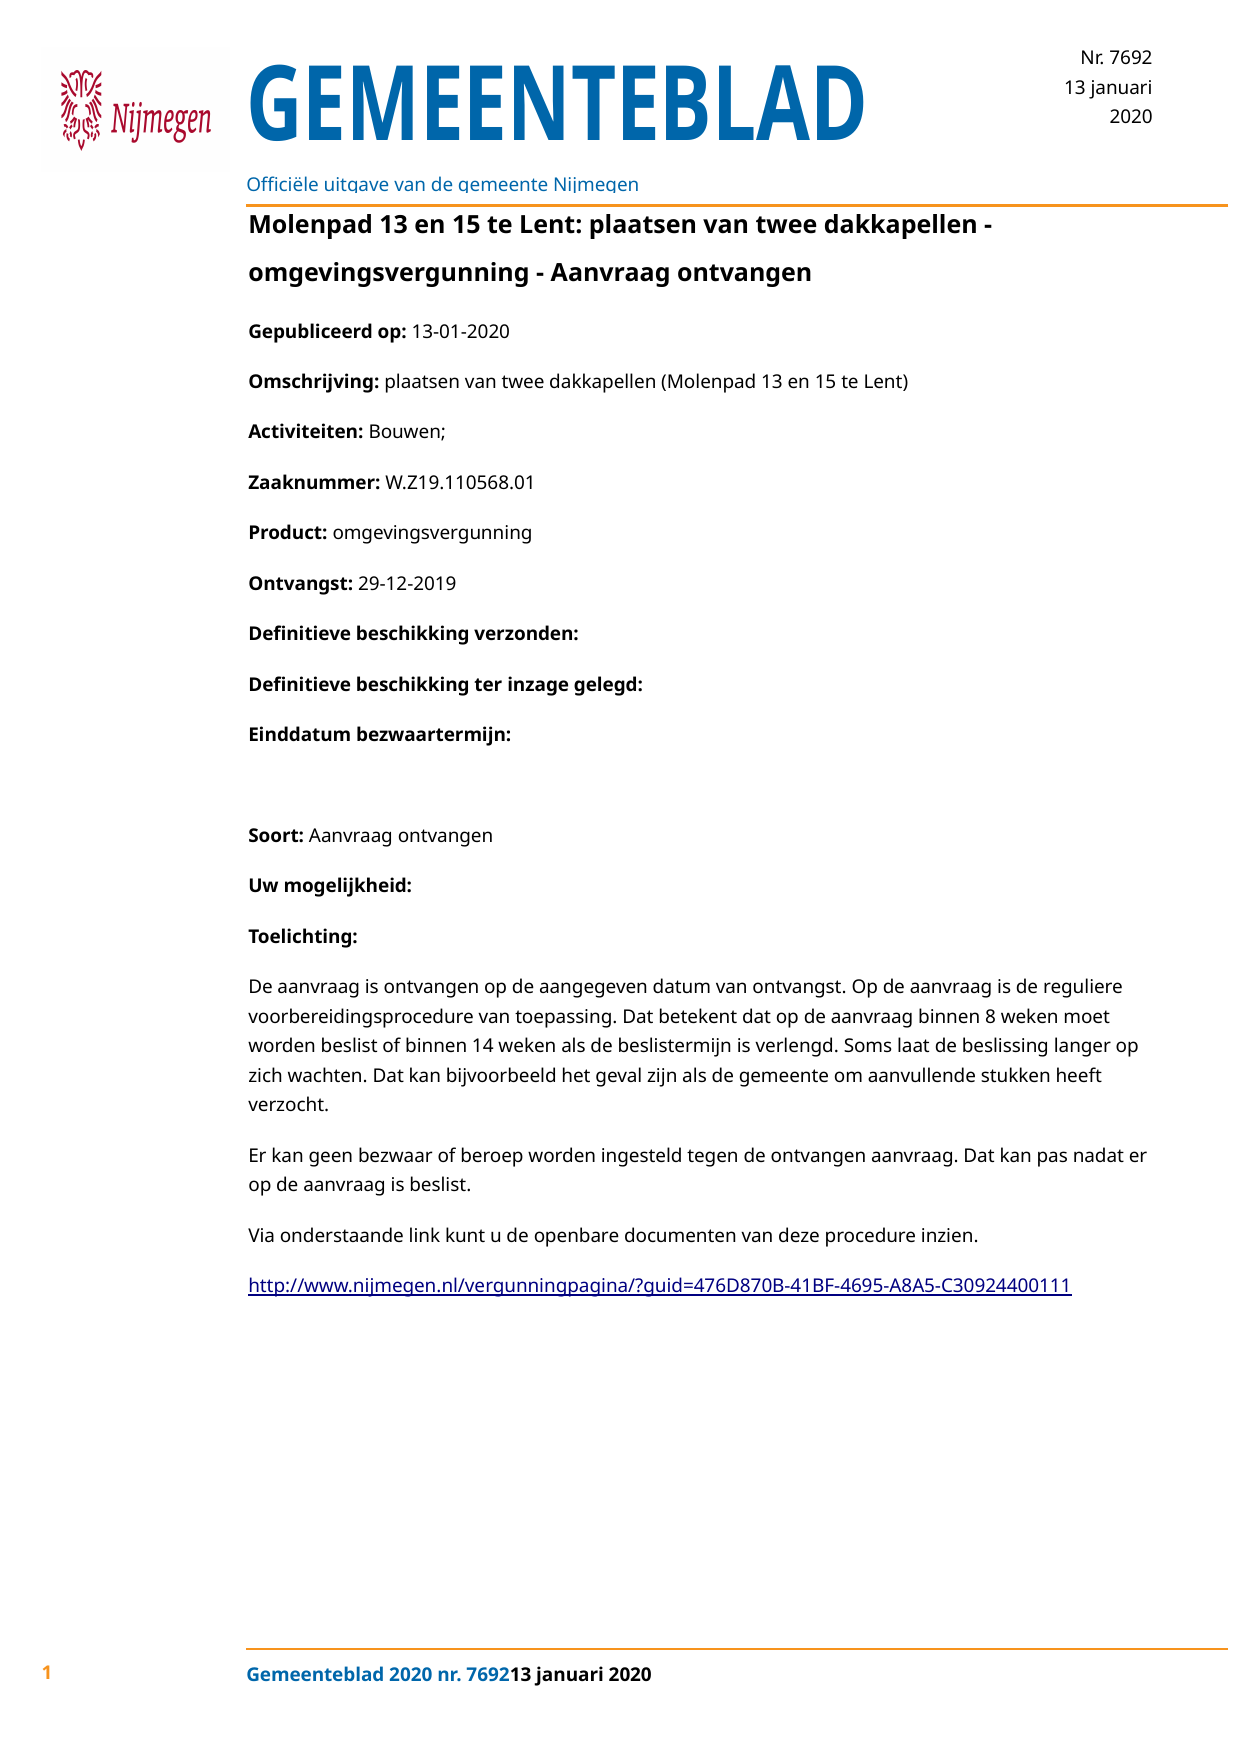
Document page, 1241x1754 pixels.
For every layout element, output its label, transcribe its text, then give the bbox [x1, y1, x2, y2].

text Via onderstaande link kunt u de openbare documenten van deze procedure inzien. [248, 1222, 1152, 1248]
text De aanvraag is ontvangen op de aangegeven datum van ontvangst. Op de aanvraag is de reguliere voorbereidingsprocedure van toepassing. Dat betekent dat op de aanvraag binnen 8 weken moet worden beslist of binnen 14 weken als de beslistermijn is verlengd. Soms laat de beslissing langer op zich wachten. Dat kan bijvoorbeeld het geval zijn als de gemeente om aanvullende stukken heeft verzocht. [248, 973, 1152, 1117]
picture [41, 47, 231, 172]
text Definitieve beschikking verzonden: [248, 620, 1152, 646]
text Einddatum bezwaartermijn: [248, 721, 1152, 747]
text Zaaknummer: W.Z19.110568.01 [248, 469, 1152, 495]
text Gepubliceerd op: 13-01-2020 [248, 318, 1152, 344]
text http://www.nijmegen.nl/vergunningpagina/?guid=476D870B-41BF-4695-A8A5-C30924400111 [248, 1272, 1152, 1298]
text Product: omgevingsvergunning [248, 519, 1152, 545]
text Molenpad 13 en 15 te Lent: plaatsen van twee dakkapellen - omgevingsvergunning - Aanvraag ontvangen [248, 207, 1152, 288]
text Omschrijving: plaatsen van twee dakkapellen (Molenpad 13 en 15 te Lent) [248, 368, 1152, 394]
text Definitieve beschikking ter inzage gelegd: [248, 671, 1152, 697]
text Soort: Aanvraag ontvangen [248, 822, 1152, 848]
text Activiteiten: Bouwen; [248, 419, 1152, 444]
text Er kan geen bezwaar of beroep worden ingesteld tegen de ontvangen aanvraag. Dat kan pas nadat er op de aanvraag is beslist. [248, 1142, 1152, 1197]
text Uw mogelijkheid: [248, 872, 1152, 898]
text Toelichting: [248, 923, 1152, 949]
text Ontvangst: 29-12-2019 [248, 570, 1152, 596]
